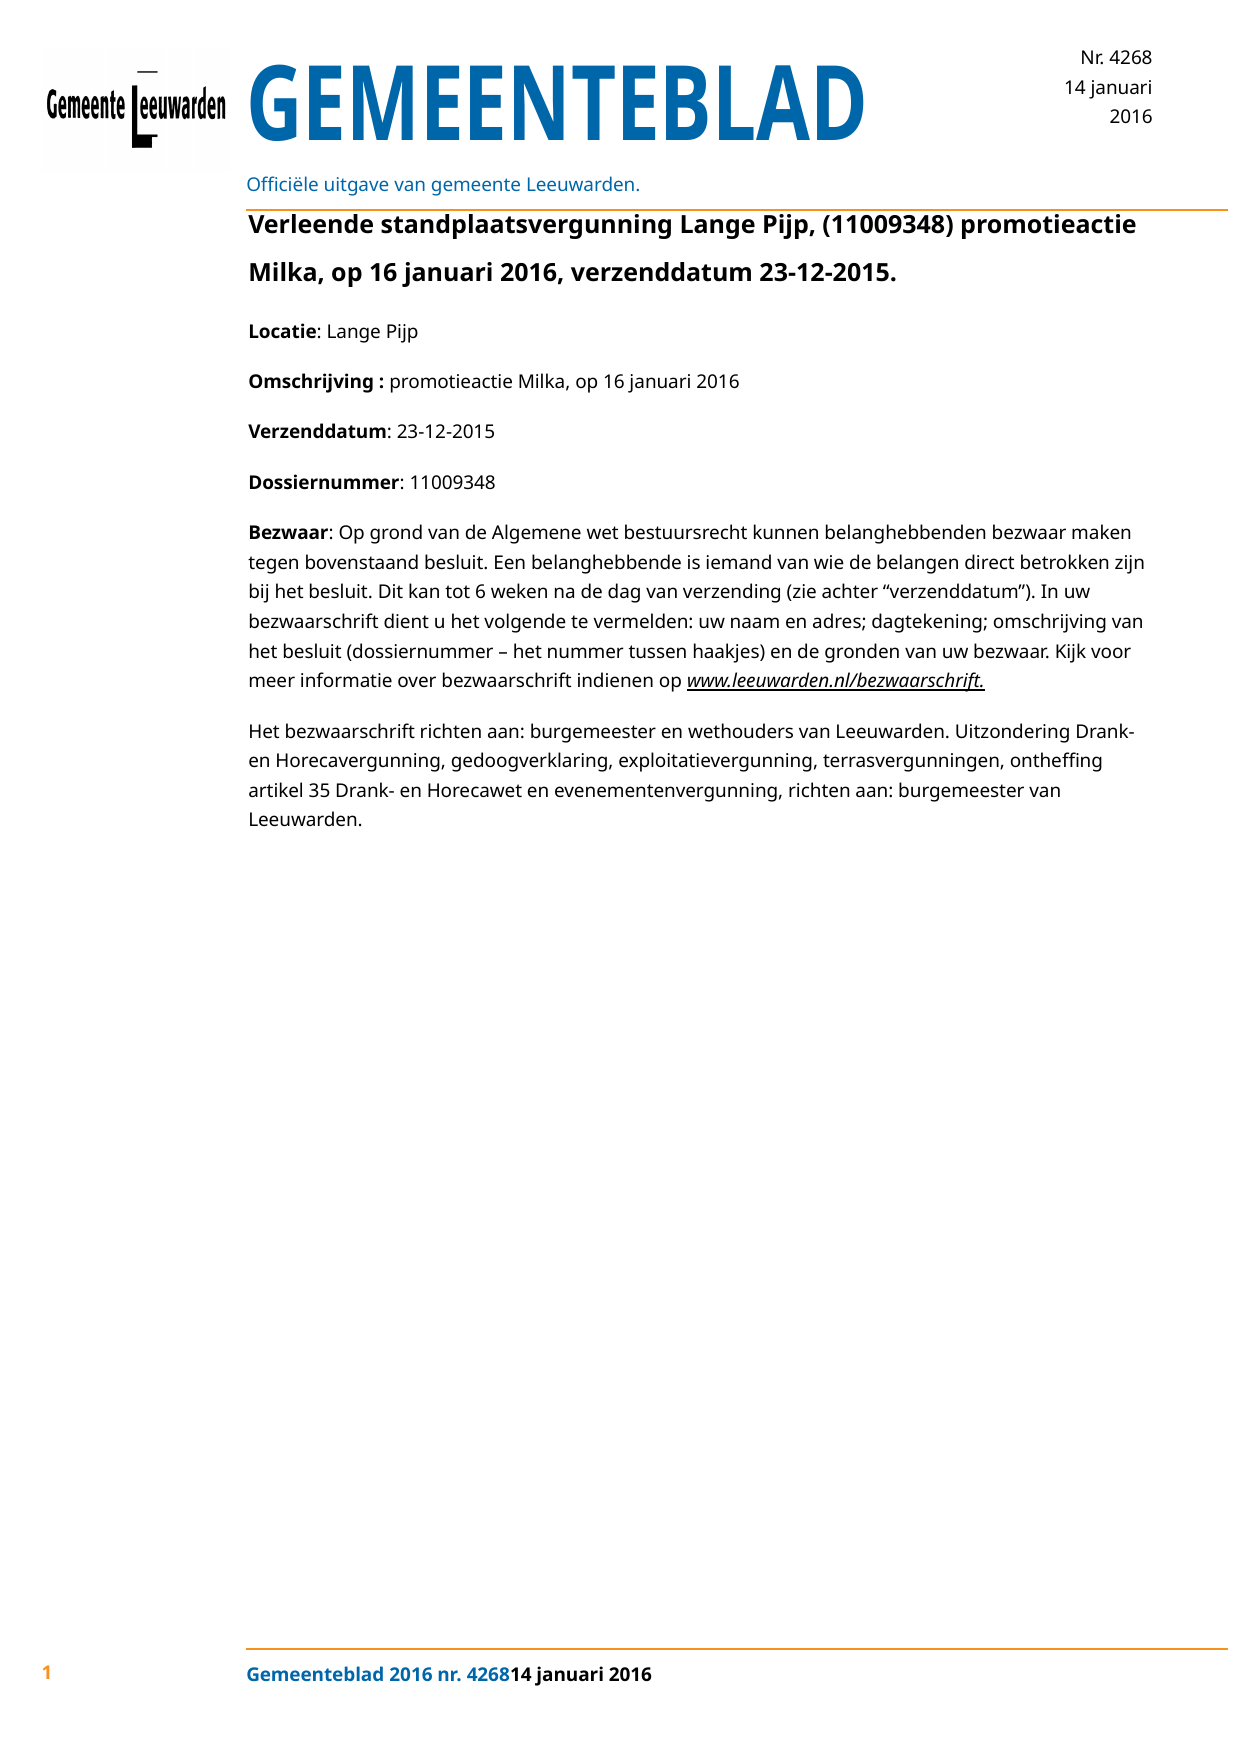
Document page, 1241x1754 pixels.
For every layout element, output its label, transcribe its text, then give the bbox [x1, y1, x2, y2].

text Bezwaar: Op grond van de Algemene wet bestuursrecht kunnen belanghebbenden bezwaar maken tegen bovenstaand besluit. Een belanghebbende is iemand van wie de belangen direct betrokken zijn bij het besluit. Dit kan tot 6 weken na de dag van verzending (zie achter “verzenddatum”). In uw bezwaarschrift dient u het volgende te vermelden: uw naam en adres; dagtekening; omschrijving van het besluit (dossiernummer – het nummer tussen haakjes) en de gronden van uw bezwaar. Kijk voor meer informatie over bezwaarschrift indienen op www.leeuwarden.nl/bezwaarschrift. [248, 519, 1152, 693]
text Verleende standplaatsvergunning Lange Pijp, (11009348) promotieactie Milka, op 16 januari 2016, verzenddatum 23-12-2015. [248, 211, 1152, 288]
text Dossiernummer: 11009348 [248, 469, 1152, 495]
text Locatie: Lange Pijp [248, 318, 1152, 344]
text Het bezwaarschrift richten aan: burgemeester en wethouders van Leeuwarden. Uitzondering Drank- en Horecavergunning, gedoogverklaring, exploitatievergunning, terrasvergunningen, ontheffing artikel 35 Drank- en Horecawet en evenementenvergunning, richten aan: burgemeester van Leeuwarden. [248, 718, 1152, 832]
text Verzenddatum: 23-12-2015 [248, 419, 1152, 444]
text Omschrijving : promotieactie Milka, op 16 januari 2016 [248, 368, 1152, 394]
picture [41, 47, 231, 172]
